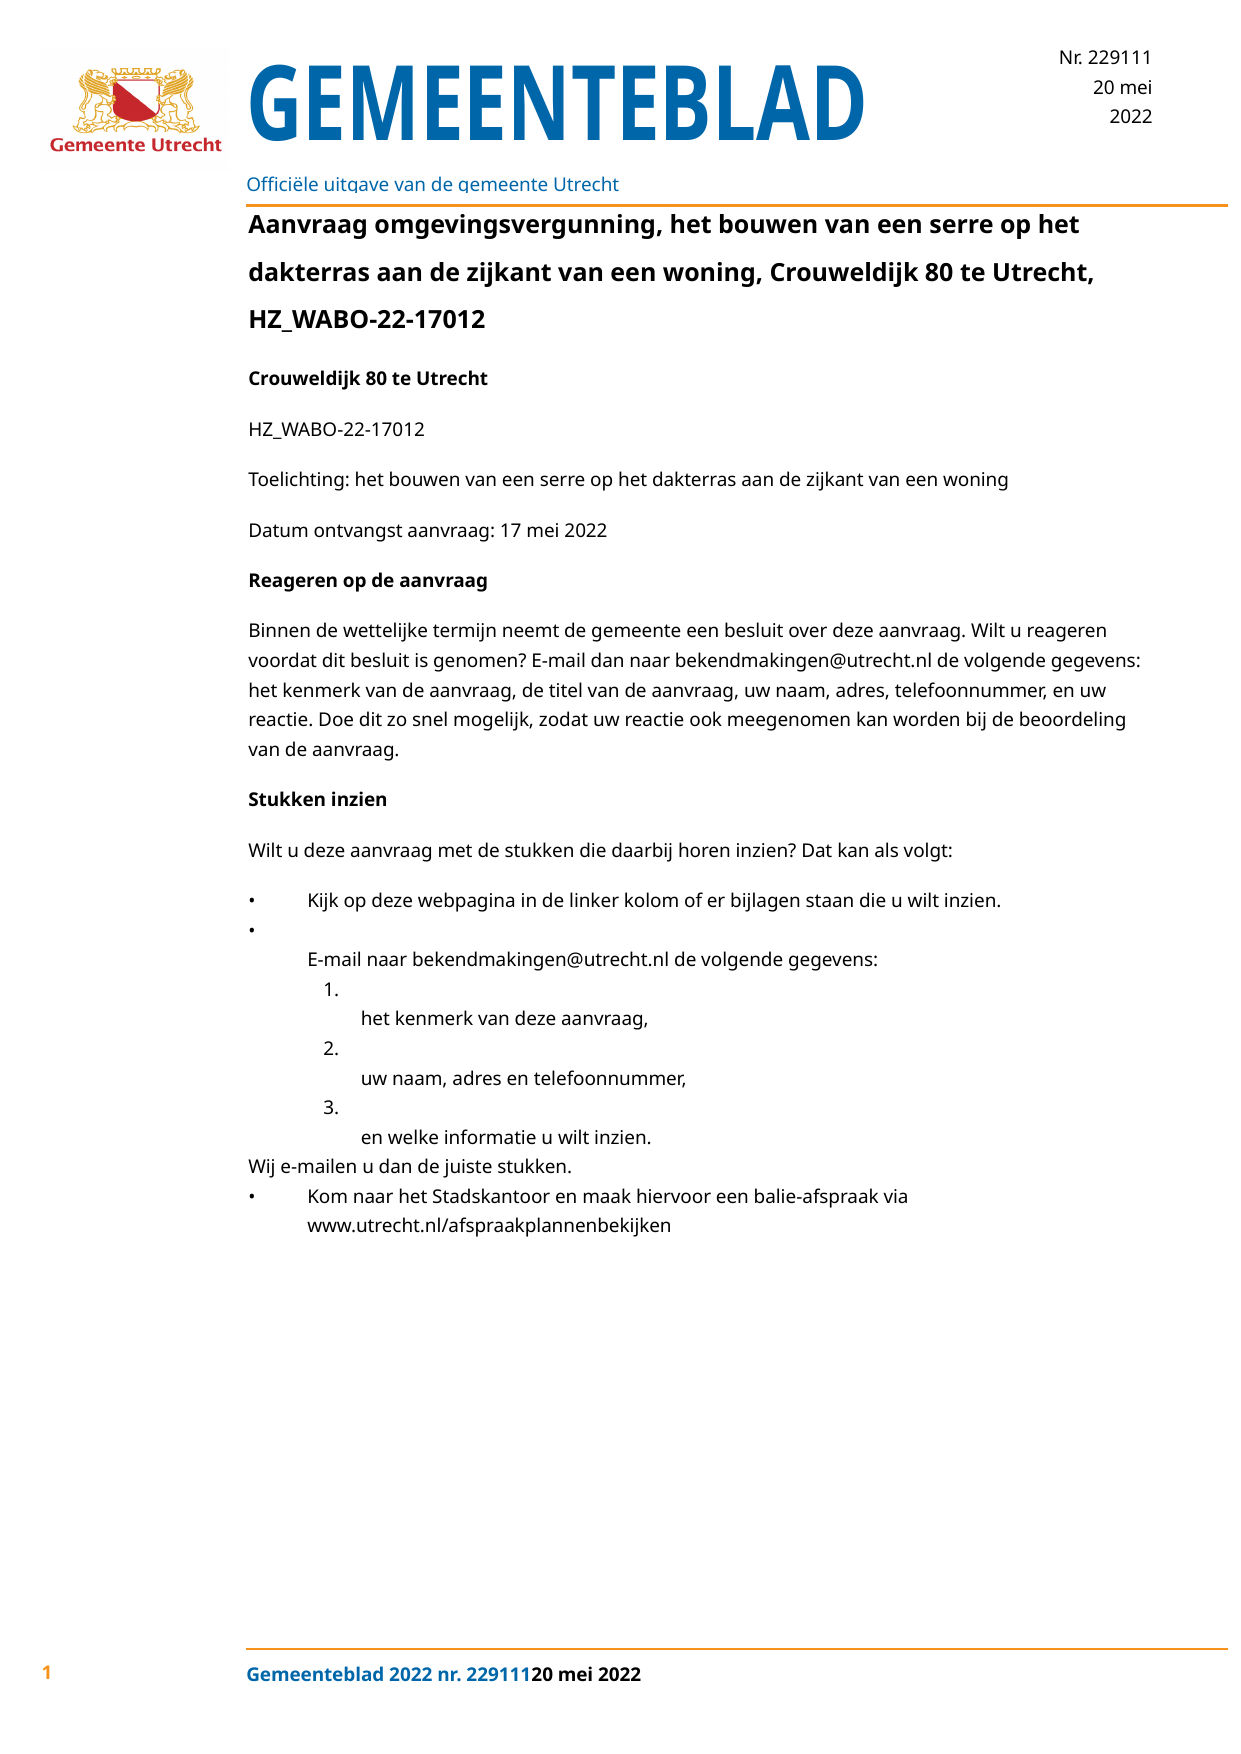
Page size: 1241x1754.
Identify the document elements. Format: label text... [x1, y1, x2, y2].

list het kenmerk van deze aanvraag, [323, 1006, 1152, 1031]
list E-mail naar bekendmakingen@utrecht.nl de volgende gegevens: [248, 946, 1152, 972]
text HZ_WABO-22-17012 [248, 416, 1152, 442]
text Datum ontvangst aanvraag: 17 mei 2022 [248, 517, 1152, 542]
text Toelichting: het bouwen van een serre op het dakterras aan de zijkant van een woning [248, 466, 1152, 492]
list en welke informatie u wilt inzien. [323, 1124, 1152, 1149]
text Crouweldijk 80 te Utrecht [248, 366, 1152, 391]
text Reageren op de aanvraag [248, 567, 1152, 593]
list uw naam, adres en telefoonnummer, [323, 1065, 1152, 1090]
picture [41, 47, 231, 172]
list Kom naar het Stadskantoor en maak hiervoor een balie-afspraak via www.utrecht.nl/afspraakplannenbekijken [248, 1183, 1152, 1238]
text Wilt u deze aanvraag met de stukken die daarbij horen inzien? Dat kan als volgt: [248, 837, 1152, 862]
text Stukken inzien [248, 786, 1152, 812]
text Binnen de wettelijke termijn neemt de gemeente een besluit over deze aanvraag. Wilt u reageren voordat dit besluit is genomen? E-mail dan naar bekendmakingen@utrecht.nl de volgende gegevens: het kenmerk van de aanvraag, de titel van de aanvraag, uw naam, adres, telefoonnummer, en uw reactie. Doe dit zo snel mogelijk, zodat uw reactie ook meegenomen kan worden bij de beoordeling van de aanvraag. [248, 618, 1152, 762]
list Kijk op deze webpagina in de linker kolom of er bijlagen staan die u wilt inzien. [248, 887, 1152, 913]
text Aanvraag omgevingsvergunning, het bouwen van een serre op het dakterras aan de zijkant van een woning, Crouweldijk 80 te Utrecht, HZ_WABO-22-17012 [248, 207, 1152, 336]
text Wij e-mailen u dan de juiste stukken. [248, 1153, 1152, 1179]
